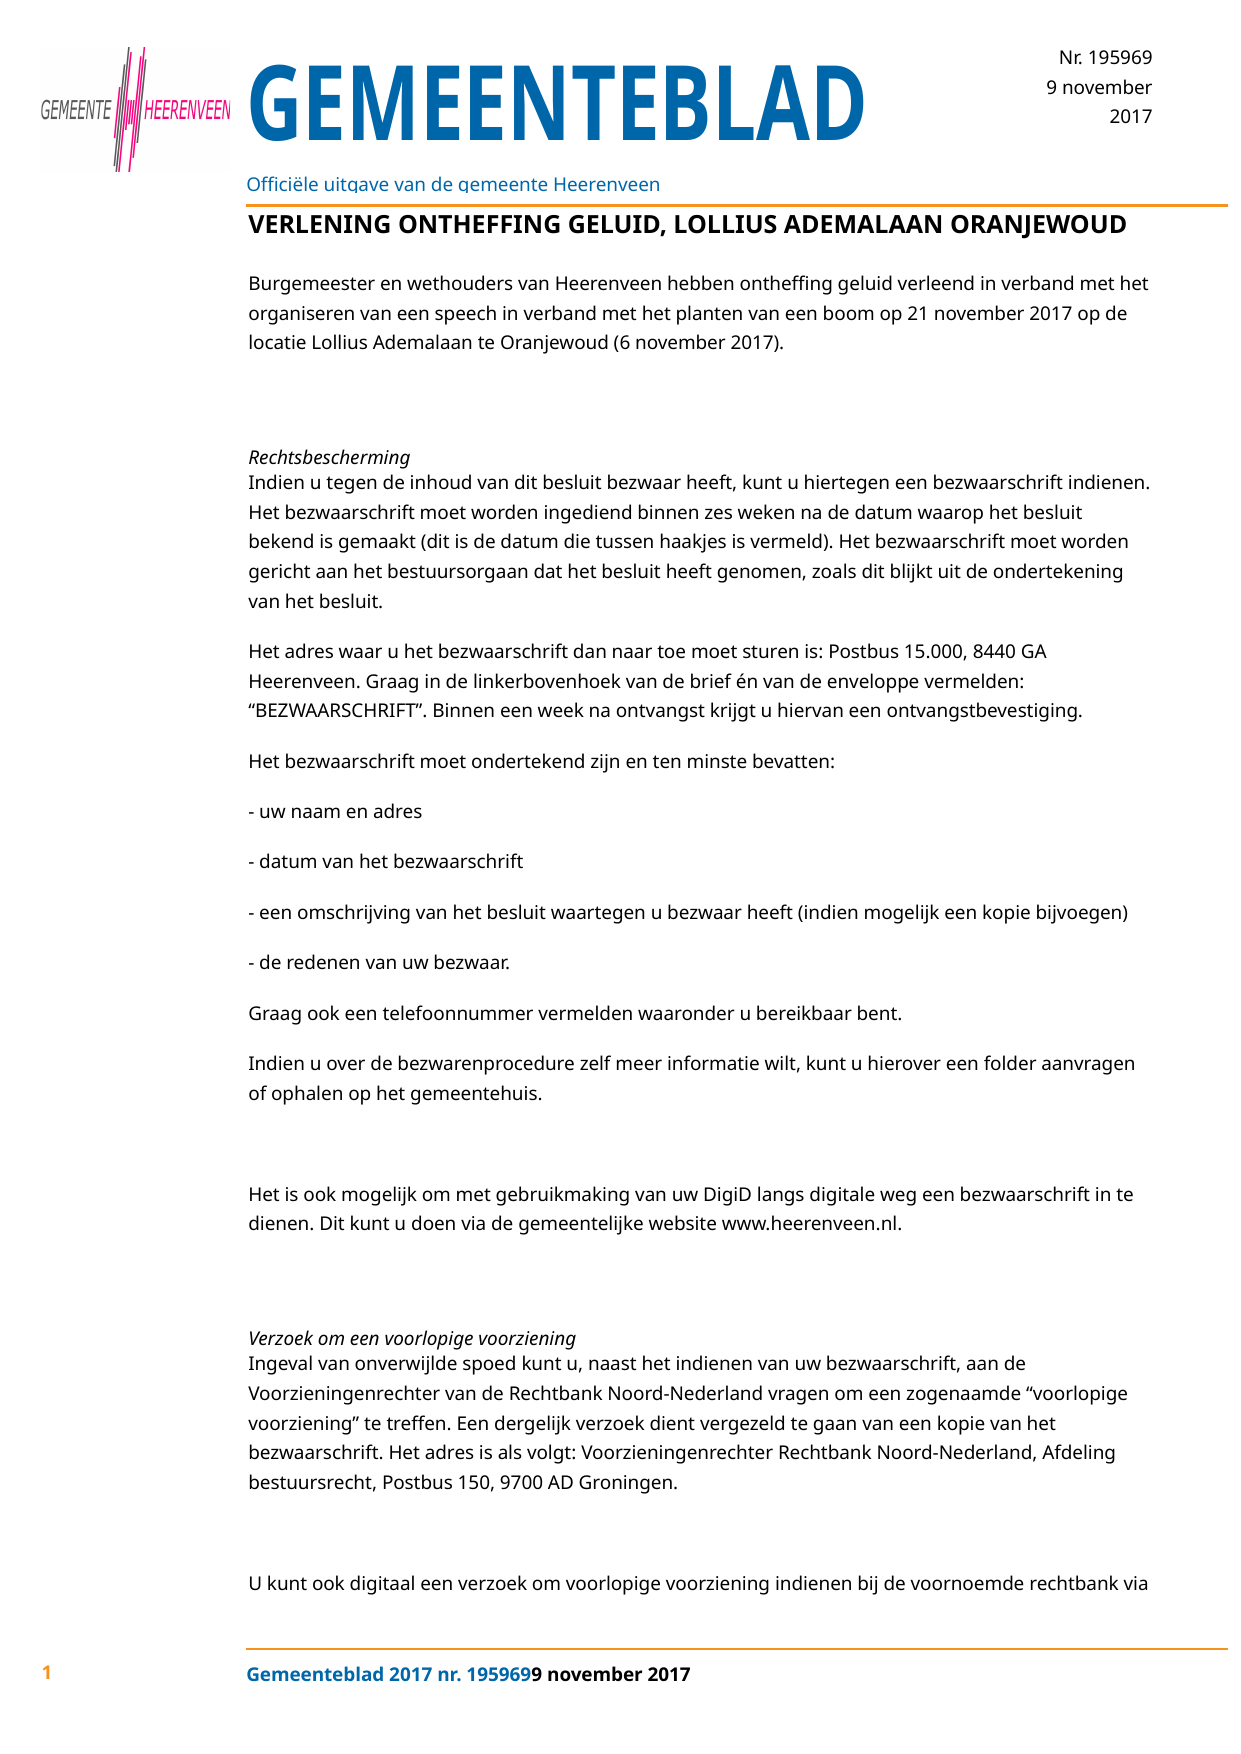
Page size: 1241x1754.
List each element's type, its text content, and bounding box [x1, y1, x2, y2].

text - datum van het bezwaarschrift [248, 849, 1152, 874]
text Verzoek om een voorlopige voorziening [248, 1325, 1152, 1351]
text Het is ook mogelijk om met gebruikmaking van uw DigiD langs digitale weg een bezwaarschrift in te dienen. Dit kunt u doen via de gemeentelijke website www.heerenveen.nl. [248, 1181, 1152, 1236]
picture [41, 47, 231, 172]
text Indien u tegen de inhoud van dit besluit bezwaar heeft, kunt u hiertegen een bezwaarschrift indienen. Het bezwaarschrift moet worden ingediend binnen zes weken na de datum waarop het besluit bekend is gemaakt (dit is de datum die tussen haakjes is vermeld). Het bezwaarschrift moet worden gericht aan het bestuursorgaan dat het besluit heeft genomen, zoals dit blijkt uit de ondertekening van het besluit. [248, 469, 1152, 614]
text U kunt ook digitaal een verzoek om voorlopige voorziening indienen bij de voornoemde rechtbank via [248, 1570, 1152, 1595]
text Indien u over de bezwarenprocedure zelf meer informatie wilt, kunt u hierover een folder aanvragen of ophalen op het gemeentehuis. [248, 1050, 1152, 1106]
text - een omschrijving van het besluit waartegen u bezwaar heeft (indien mogelijk een kopie bijvoegen) [248, 899, 1152, 925]
text Ingeval van onverwijlde spoed kunt u, naast het indienen van uw bezwaarschrift, aan de Voorzieningenrechter van de Rechtbank Noord-Nederland vragen om een zogenaamde “voorlopige voorziening” te treffen. Een dergelijk verzoek dient vergezeld te gaan van een kopie van het bezwaarschrift. Het adres is als volgt: Voorzieningenrechter Rechtbank Noord-Nederland, Afdeling bestuursrecht, Postbus 150, 9700 AD Groningen. [248, 1351, 1152, 1494]
text Graag ook een telefoonnummer vermelden waaronder u bereikbaar bent. [248, 1000, 1152, 1026]
text Het bezwaarschrift moet ondertekend zijn en ten minste bevatten: [248, 748, 1152, 774]
text Het adres waar u het bezwaarschrift dan naar toe moet sturen is: Postbus 15.000, 8440 GA Heerenveen. Graag in de linkerbovenhoek van de brief én van de enveloppe vermelden: “BEZWAARSCHRIFT”. Binnen een week na ontvangst krijgt u hiervan een ontvangstbevestiging. [248, 638, 1152, 723]
text - de redenen van uw bezwaar. [248, 949, 1152, 975]
text Rechtsbescherming [248, 444, 1152, 469]
text VERLENING ONTHEFFING GELUID, LOLLIUS ADEMALAAN ORANJEWOUD [248, 207, 1152, 241]
text - uw naam en adres [248, 798, 1152, 824]
text Burgemeester en wethouders van Heerenveen hebben ontheffing geluid verleend in verband met het organiseren van een speech in verband met het planten van een boom op 21 november 2017 op de locatie Lollius Ademalaan te Oranjewoud (6 november 2017). [248, 270, 1152, 355]
